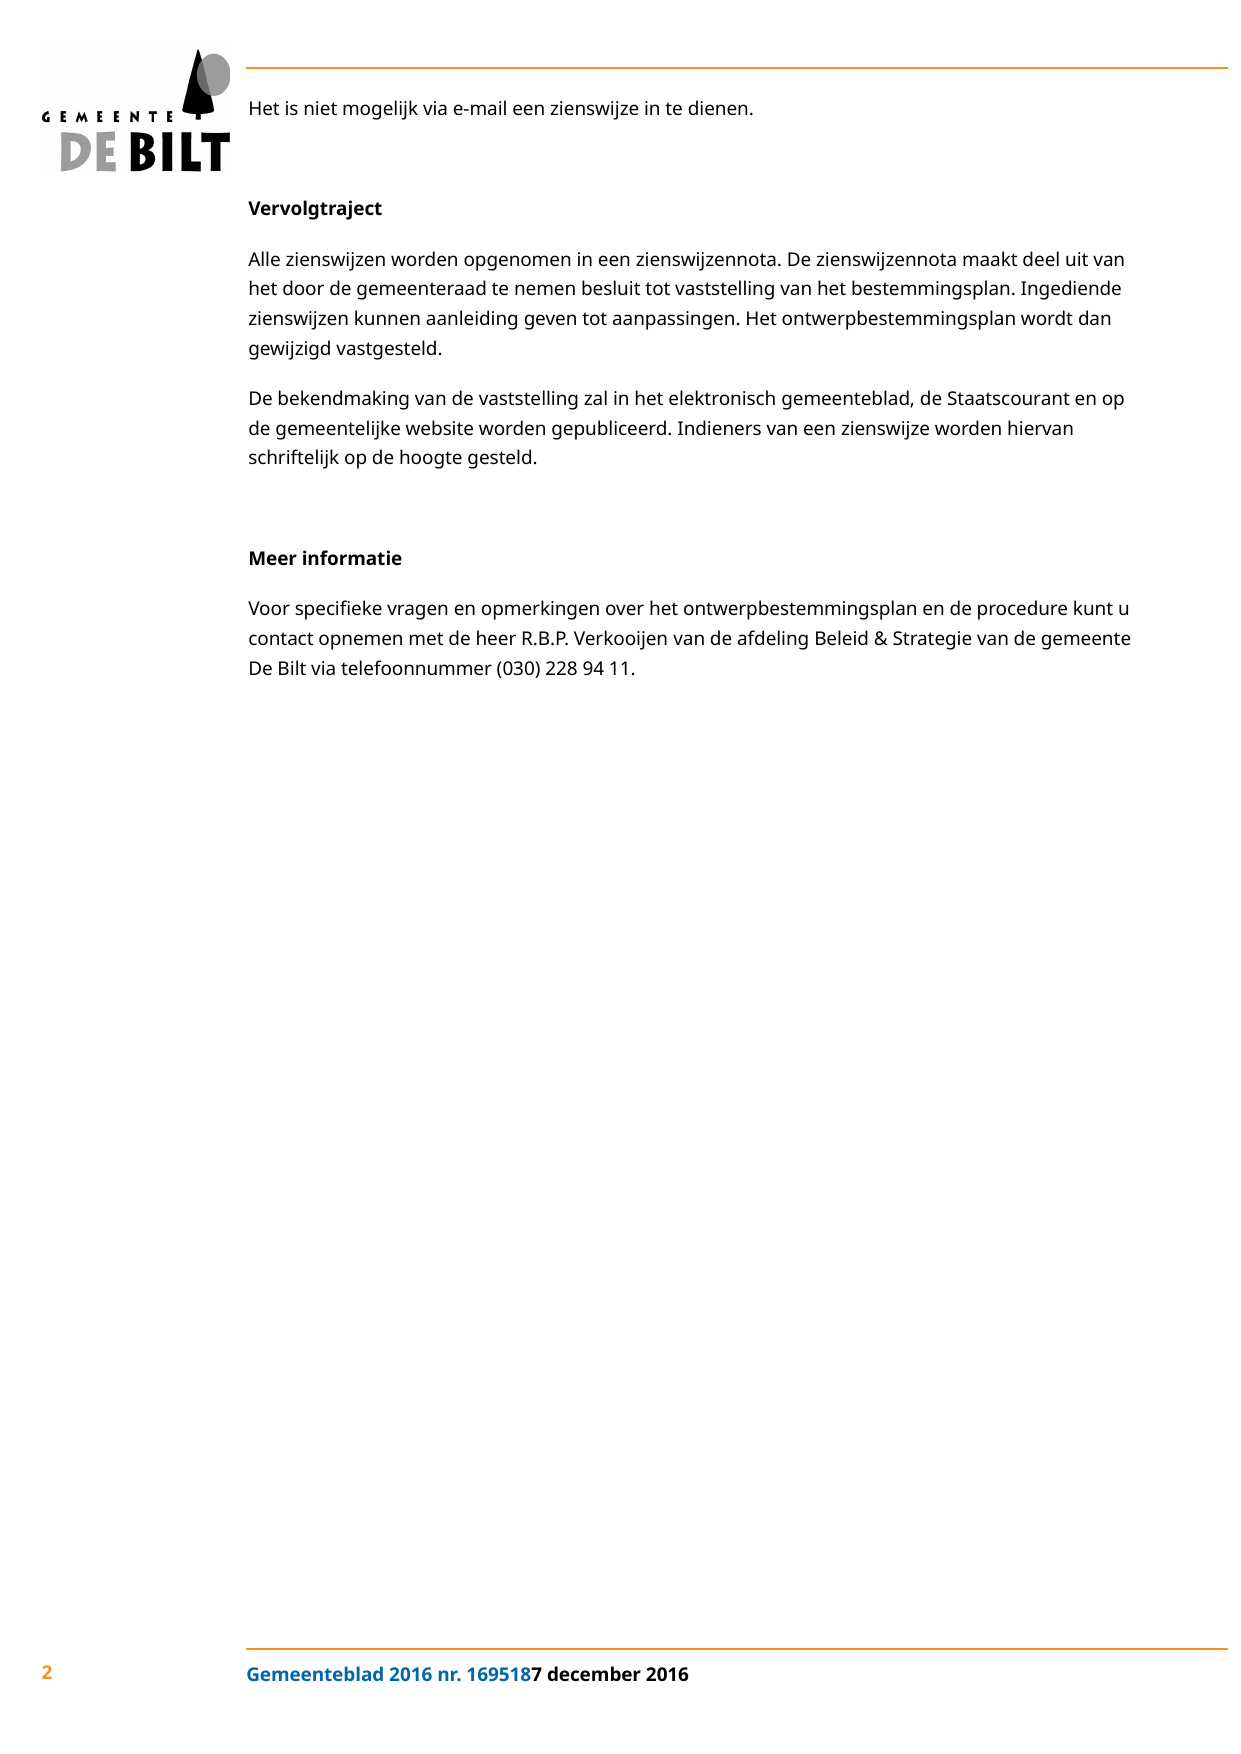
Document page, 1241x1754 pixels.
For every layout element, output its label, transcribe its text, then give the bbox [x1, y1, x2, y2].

text Vervolgtraject [248, 196, 1152, 221]
text De bekendmaking van de vaststelling zal in het elektronisch gemeenteblad, de Staatscourant en op de gemeentelijke website worden gepubliceerd. Indieners van een zienswijze worden hiervan schriftelijk op de hoogte gesteld. [248, 385, 1152, 470]
text Meer informatie [248, 545, 1152, 571]
text Alle zienswijzen worden opgenomen in een zienswijzennota. De zienswijzennota maakt deel uit van het door de gemeenteraad te nemen besluit tot vaststelling van het bestemmingsplan. Ingediende zienswijzen kunnen aanleiding geven tot aanpassingen. Het ontwerpbestemmingsplan wordt dan gewijzigd vastgesteld. [248, 246, 1152, 361]
text Voor specifieke vragen en opmerkingen over het ontwerpbestemmingsplan en de procedure kunt u contact opnemen met de heer R.B.P. Verkooijen van de afdeling Beleid & Strategie van de gemeente De Bilt via telefoonnummer (030) 228 94 11. [248, 596, 1152, 681]
picture [41, 47, 231, 172]
text Het is niet mogelijk via e-mail een zienswijze in te dienen. [248, 95, 1152, 121]
